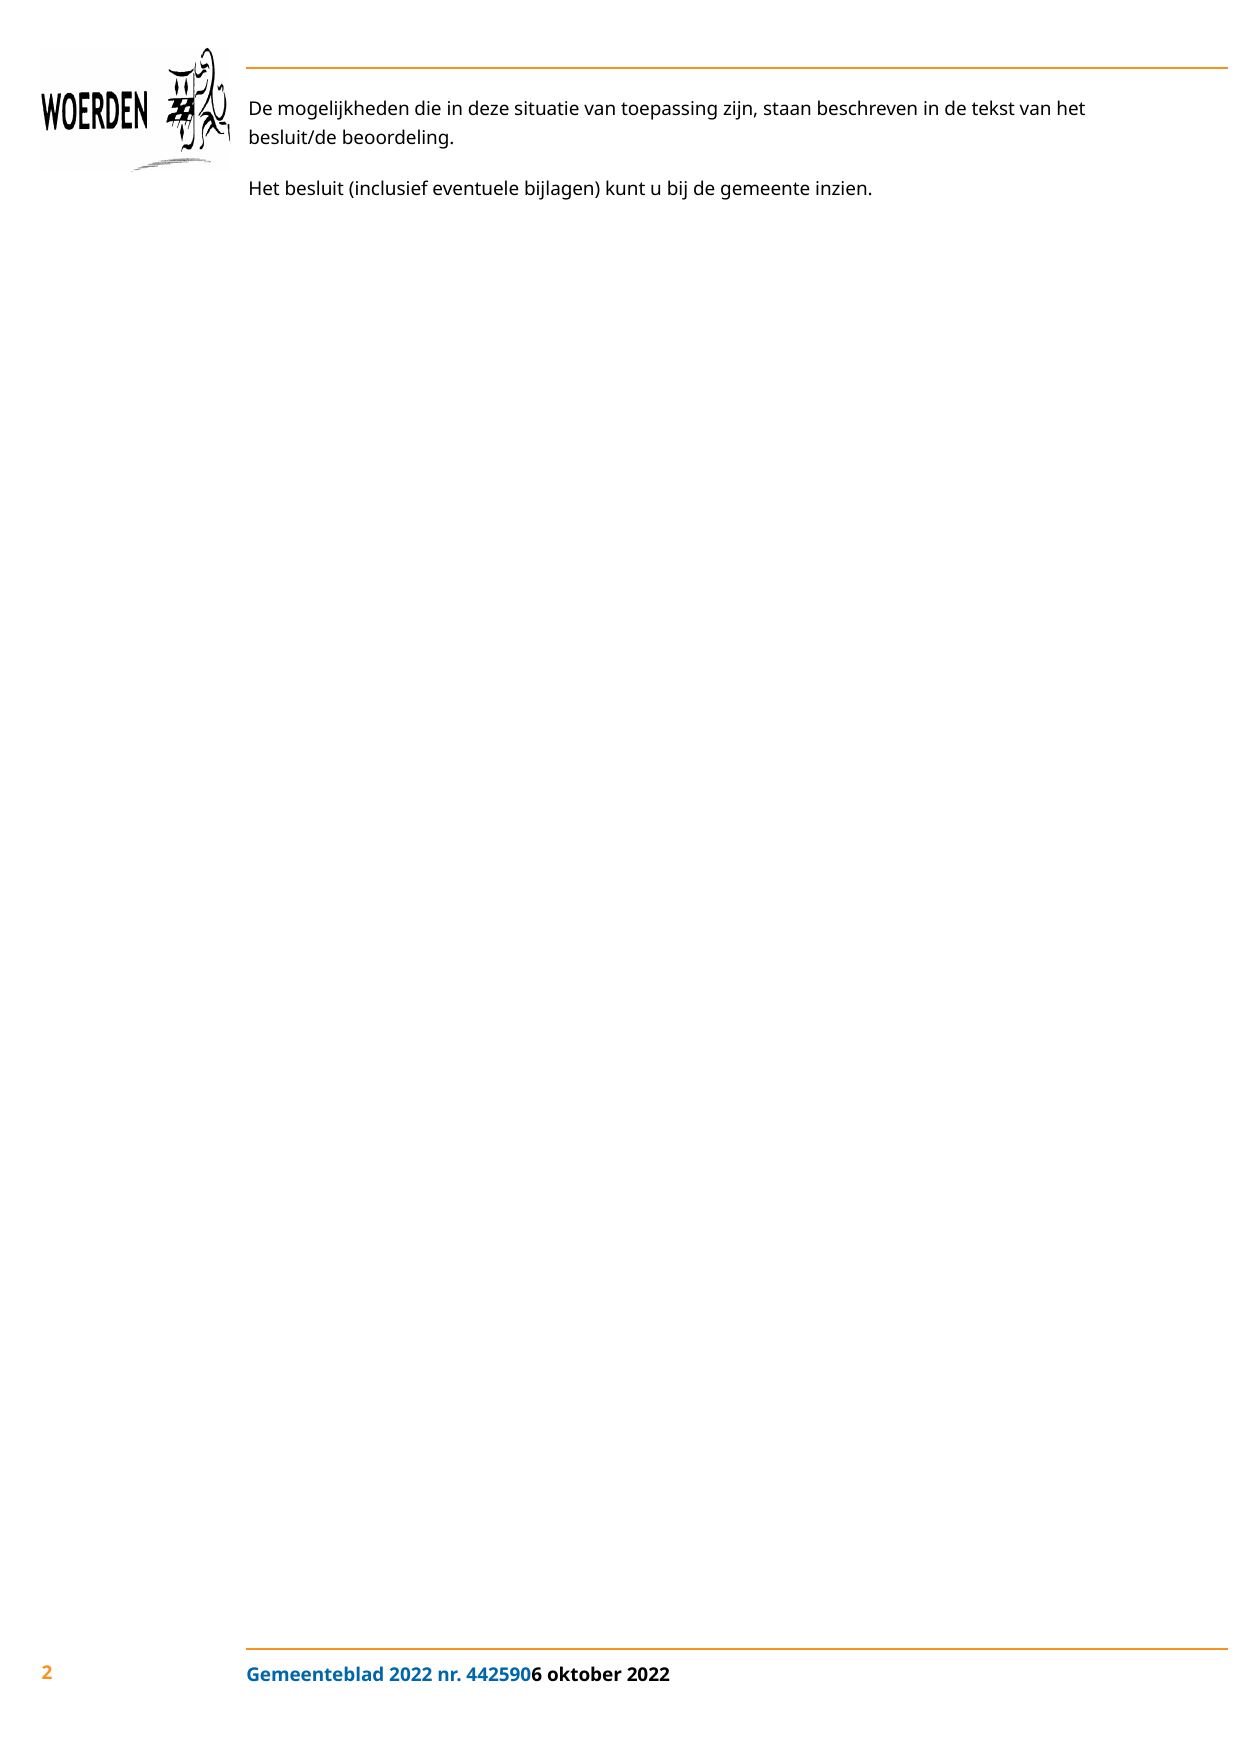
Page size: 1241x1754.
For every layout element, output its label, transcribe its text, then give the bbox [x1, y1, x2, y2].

picture [41, 47, 231, 172]
text Het besluit (inclusief eventuele bijlagen) kunt u bij de gemeente inzien. [248, 175, 1152, 201]
text De mogelijkheden die in deze situatie van toepassing zijn, staan beschreven in de tekst van het besluit/de beoordeling. [248, 95, 1152, 150]
